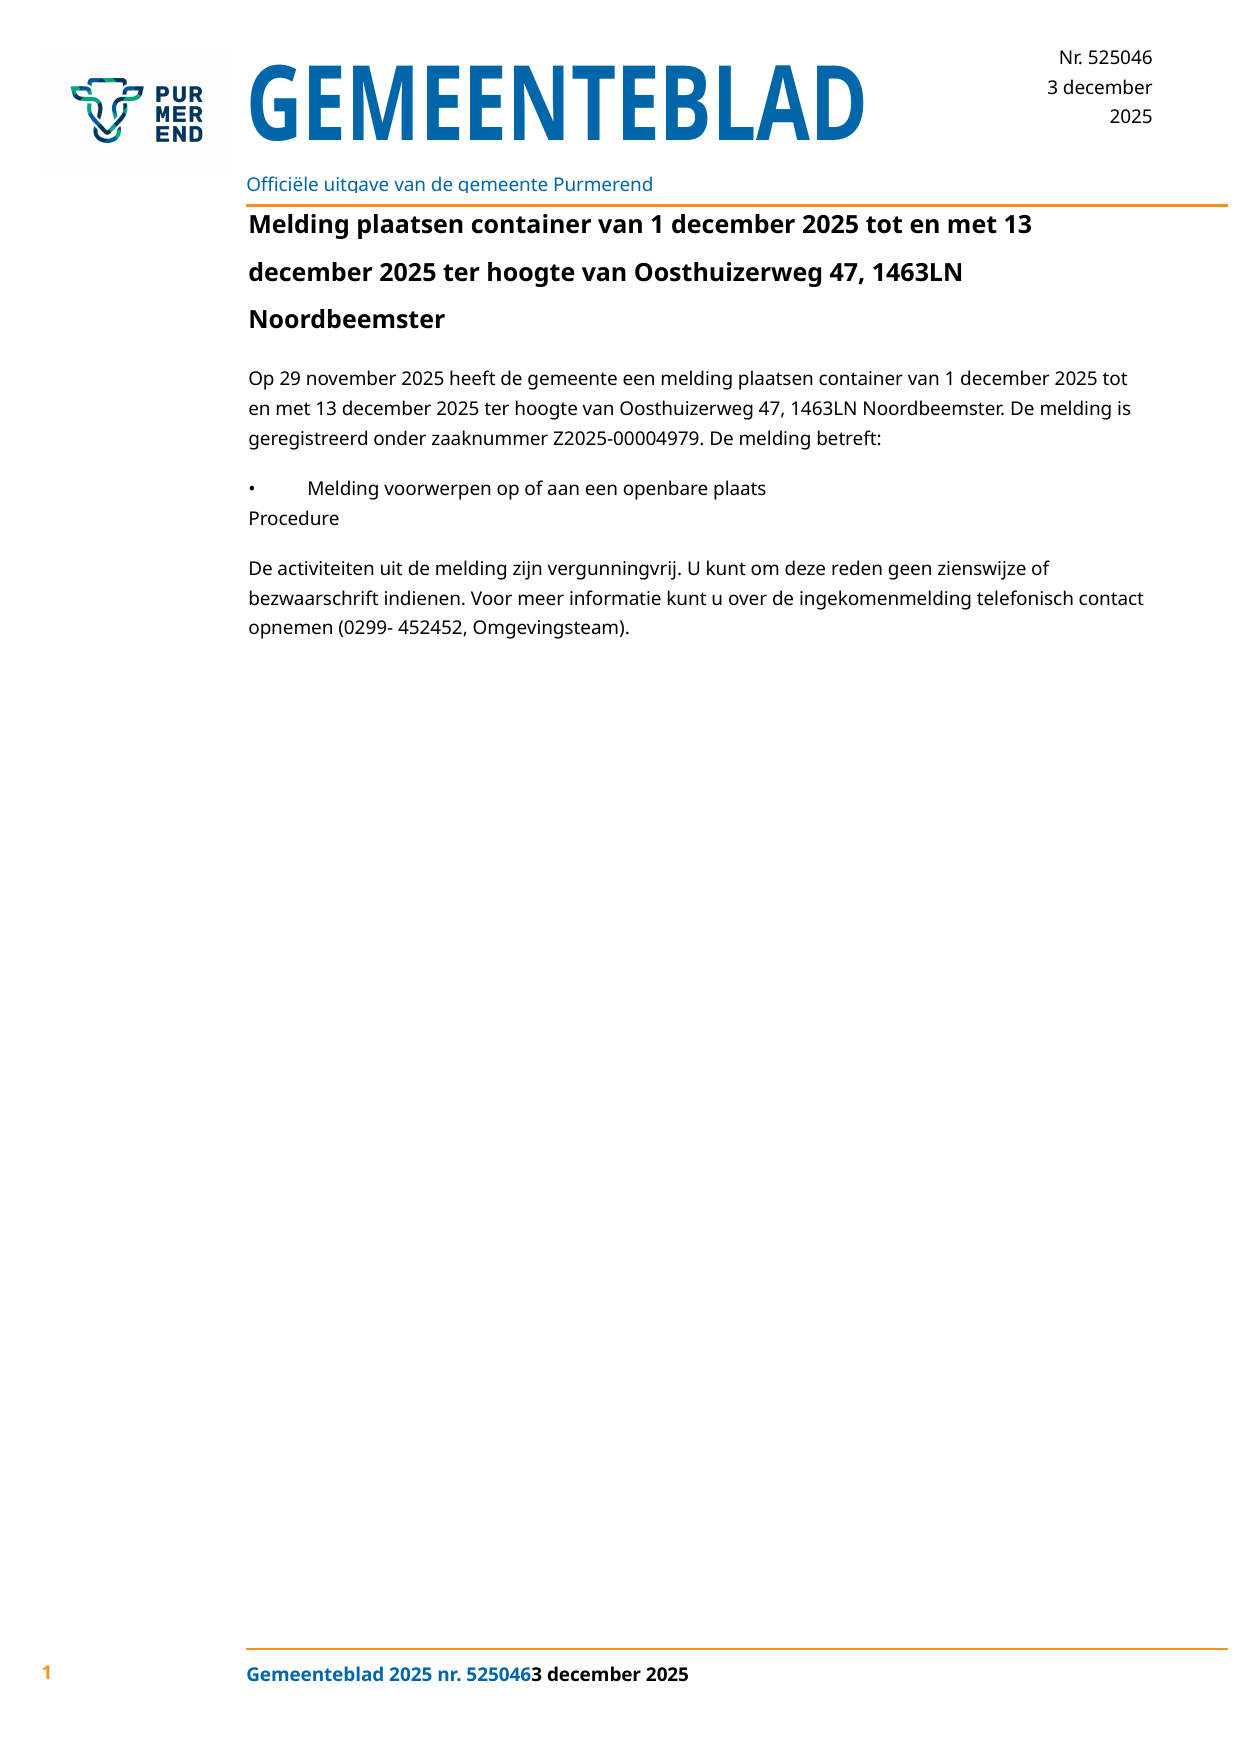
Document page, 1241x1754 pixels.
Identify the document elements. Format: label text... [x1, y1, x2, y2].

picture [41, 47, 231, 172]
text Melding plaatsen container van 1 december 2025 tot en met 13 december 2025 ter hoogte van Oosthuizerweg 47, 1463LN Noordbeemster [248, 207, 1152, 336]
list Melding voorwerpen op of aan een openbare plaats [248, 475, 1152, 501]
text Procedure [248, 505, 1152, 530]
text Op 29 november 2025 heeft de gemeente een melding plaatsen container van 1 december 2025 tot en met 13 december 2025 ter hoogte van Oosthuizerweg 47, 1463LN Noordbeemster. De melding is geregistreerd onder zaaknummer Z2025-00004979. De melding betreft: [248, 366, 1152, 450]
text De activiteiten uit de melding zijn vergunningvrij. U kunt om deze reden geen zienswijze of bezwaarschrift indienen. Voor meer informatie kunt u over de ingekomenmelding telefonisch contact opnemen (0299- 452452, Omgevingsteam). [248, 555, 1152, 640]
